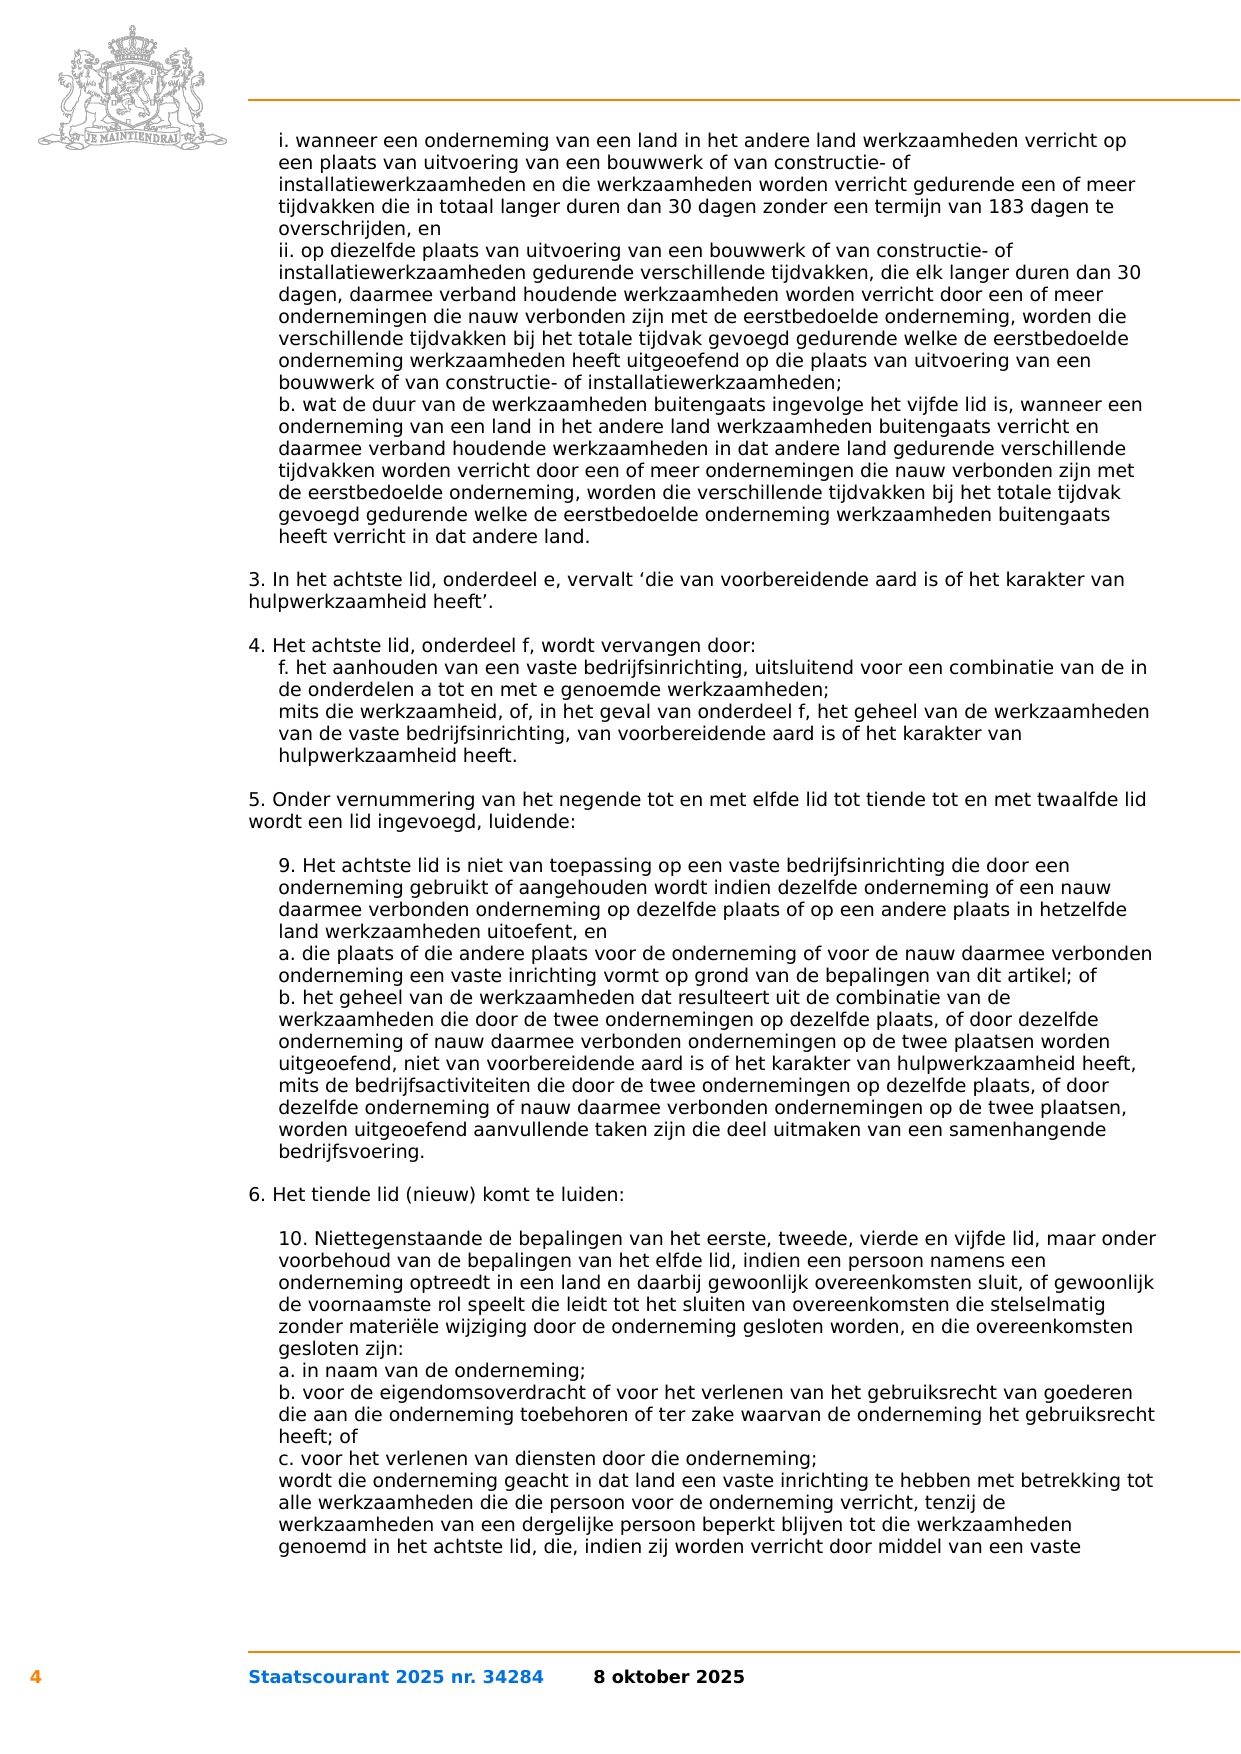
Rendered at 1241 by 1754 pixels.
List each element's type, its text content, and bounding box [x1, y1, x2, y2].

text f. het aanhouden van een vaste bedrijfsinrichting, uitsluitend voor een combinatie van de in de onderdelen a tot en met e genoemde werkzaamheden; [278, 657, 1163, 701]
text ii. op diezelfde plaats van uitvoering van een bouwwerk of van constructie- of installatiewerkzaamheden gedurende verschillende tijdvakken, die elk langer duren dan 30 dagen, daarmee verband houdende werkzaamheden worden verricht door een of meer ondernemingen die nauw verbonden zijn met de eerstbedoelde onderneming, worden die verschillende tijdvakken bij het totale tijdvak gevoegd gedurende welke de eerstbedoelde onderneming werkzaamheden heeft uitgeoefend op die plaats van uitvoering van een bouwwerk of van constructie- of installatiewerkzaamheden; [278, 240, 1163, 394]
text 3. In het achtste lid, onderdeel e, vervalt ‘die van voorbereidende aard is of het karakter van hulpwerkzaamheid heeft’. [248, 569, 1163, 613]
text 6. Het tiende lid (nieuw) komt te luiden: [248, 1184, 1163, 1206]
text 4. Het achtste lid, onderdeel f, wordt vervangen door: [248, 635, 1163, 657]
text a. in naam van de onderneming; [278, 1360, 1163, 1382]
text b. wat de duur van de werkzaamheden buitengaats ingevolge het vijfde lid is, wanneer een onderneming van een land in het andere land werkzaamheden buitengaats verricht en daarmee verband houdende werkzaamheden in dat andere land gedurende verschillende tijdvakken worden verricht door een of meer ondernemingen die nauw verbonden zijn met de eerstbedoelde onderneming, worden die verschillende tijdvakken bij het totale tijdvak gevoegd gedurende welke de eerstbedoelde onderneming werkzaamheden buitengaats heeft verricht in dat andere land. [278, 394, 1163, 547]
text b. het geheel van de werkzaamheden dat resulteert uit de combinatie van de werkzaamheden die door de twee ondernemingen op dezelfde plaats, of door dezelfde onderneming of nauw daarmee verbonden ondernemingen op de twee plaatsen worden uitgeoefend, niet van voorbereidende aard is of het karakter van hulpwerkzaamheid heeft, mits de bedrijfsactiviteiten die door de twee ondernemingen op dezelfde plaats, of door dezelfde onderneming of nauw daarmee verbonden ondernemingen op de twee plaatsen, worden uitgeoefend aanvullende taken zijn die deel uitmaken van een samenhangende bedrijfsvoering. [278, 987, 1163, 1162]
picture [38, 25, 227, 150]
text b. voor de eigendomsoverdracht of voor het verlenen van het gebruiksrecht van goederen die aan die onderneming toebehoren of ter zake waarvan de onderneming het gebruiksrecht heeft; of [278, 1382, 1163, 1448]
text a. die plaats of die andere plaats voor de onderneming of voor de nauw daarmee verbonden onderneming een vaste inrichting vormt op grond van de bepalingen van dit artikel; of [278, 943, 1163, 987]
text c. voor het verlenen van diensten door die onderneming; [278, 1448, 1163, 1470]
text wordt die onderneming geacht in dat land een vaste inrichting te hebben met betrekking tot alle werkzaamheden die die persoon voor de onderneming verricht, tenzij de werkzaamheden van een dergelijke persoon beperkt blijven tot die werkzaamheden genoemd in het achtste lid, die, indien zij worden verricht door middel van een vaste [278, 1470, 1163, 1558]
text 9. Het achtste lid is niet van toepassing op een vaste bedrijfsinrichting die door een onderneming gebruikt of aangehouden wordt indien dezelfde onderneming of een nauw daarmee verbonden onderneming op dezelfde plaats of op een andere plaats in hetzelfde land werkzaamheden uitoefent, en [278, 855, 1163, 943]
text 10. Niettegenstaande de bepalingen van het eerste, tweede, vierde en vijfde lid, maar onder voorbehoud van de bepalingen van het elfde lid, indien een persoon namens een onderneming optreedt in een land en daarbij gewoonlijk overeenkomsten sluit, of gewoonlijk de voornaamste rol speelt die leidt tot het sluiten van overeenkomsten die stelselmatig zonder materiële wijziging door de onderneming gesloten worden, en die overeenkomsten gesloten zijn: [278, 1228, 1163, 1360]
text 5. Onder vernummering van het negende tot en met elfde lid tot tiende tot en met twaalfde lid wordt een lid ingevoegd, luidende: [248, 789, 1163, 833]
text mits die werkzaamheid, of, in het geval van onderdeel f, het geheel van de werkzaamheden van de vaste bedrijfsinrichting, van voorbereidende aard is of het karakter van hulpwerkzaamheid heeft. [278, 701, 1163, 767]
text i. wanneer een onderneming van een land in het andere land werkzaamheden verricht op een plaats van uitvoering van een bouwwerk of van constructie- of installatiewerkzaamheden en die werkzaamheden worden verricht gedurende een of meer tijdvakken die in totaal langer duren dan 30 dagen zonder een termijn van 183 dagen te overschrijden, en [278, 130, 1163, 240]
